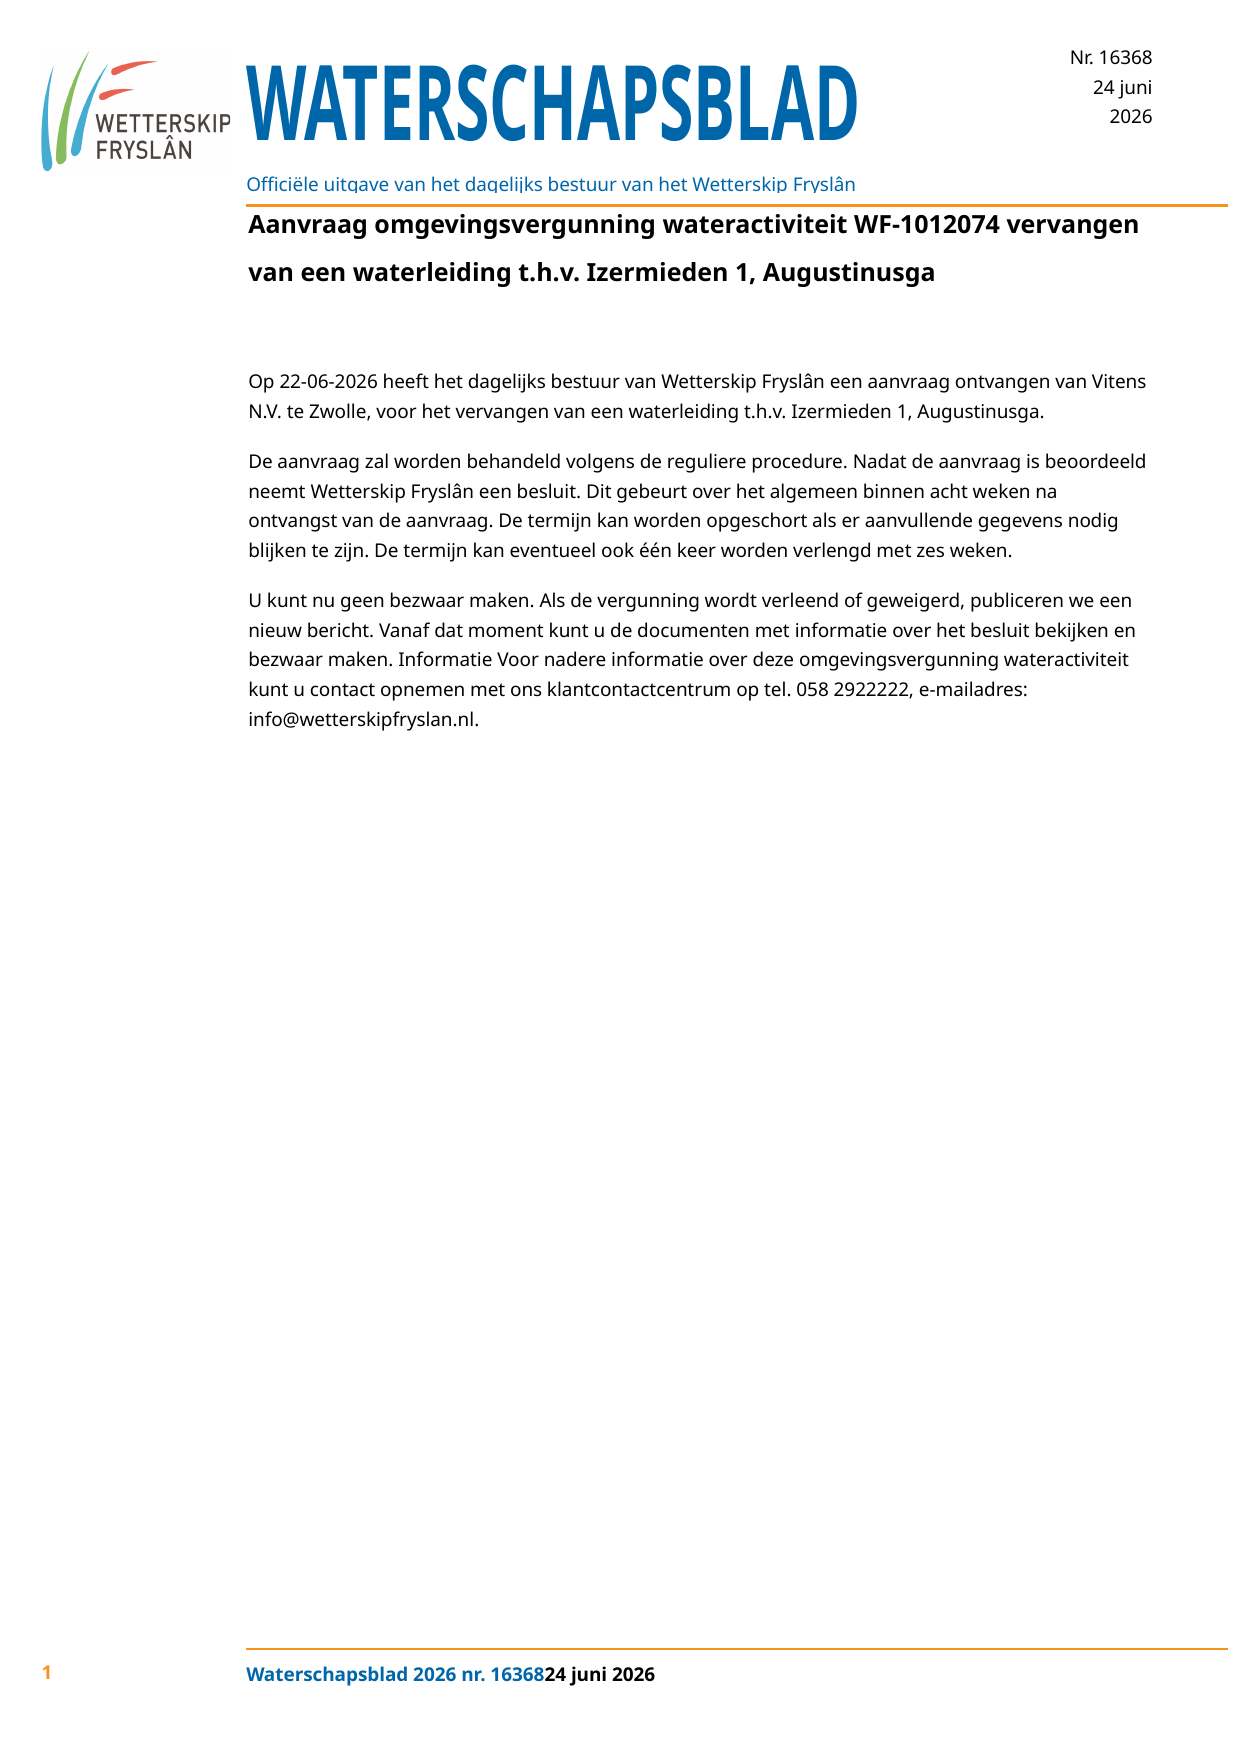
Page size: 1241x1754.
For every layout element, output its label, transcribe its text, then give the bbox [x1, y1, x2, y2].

picture [41, 47, 231, 172]
text U kunt nu geen bezwaar maken. Als de vergunning wordt verleend of geweigerd, publiceren we een nieuw bericht. Vanaf dat moment kunt u de documenten met informatie over het besluit bekijken en bezwaar maken. Informatie Voor nadere informatie over deze omgevingsvergunning wateractiviteit kunt u contact opnemen met ons klantcontactcentrum op tel. 058 2922222, e-mailadres: info@wetterskipfryslan.nl. [248, 587, 1152, 732]
text Aanvraag omgevingsvergunning wateractiviteit WF-1012074 vervangen van een waterleiding t.h.v. Izermieden 1, Augustinusga [248, 207, 1152, 288]
text De aanvraag zal worden behandeld volgens de reguliere procedure. Nadat de aanvraag is beoordeeld neemt Wetterskip Fryslân een besluit. Dit gebeurt over het algemeen binnen acht weken na ontvangst van de aanvraag. De termijn kan worden opgeschort als er aanvullende gegevens nodig blijken te zijn. De termijn kan eventueel ook één keer worden verlengd met zes weken. [248, 448, 1152, 563]
text Op 22-06-2026 heeft het dagelijks bestuur van Wetterskip Fryslân een aanvraag ontvangen van Vitens N.V. te Zwolle, voor het vervangen van een waterleiding t.h.v. Izermieden 1, Augustinusga. [248, 368, 1152, 424]
